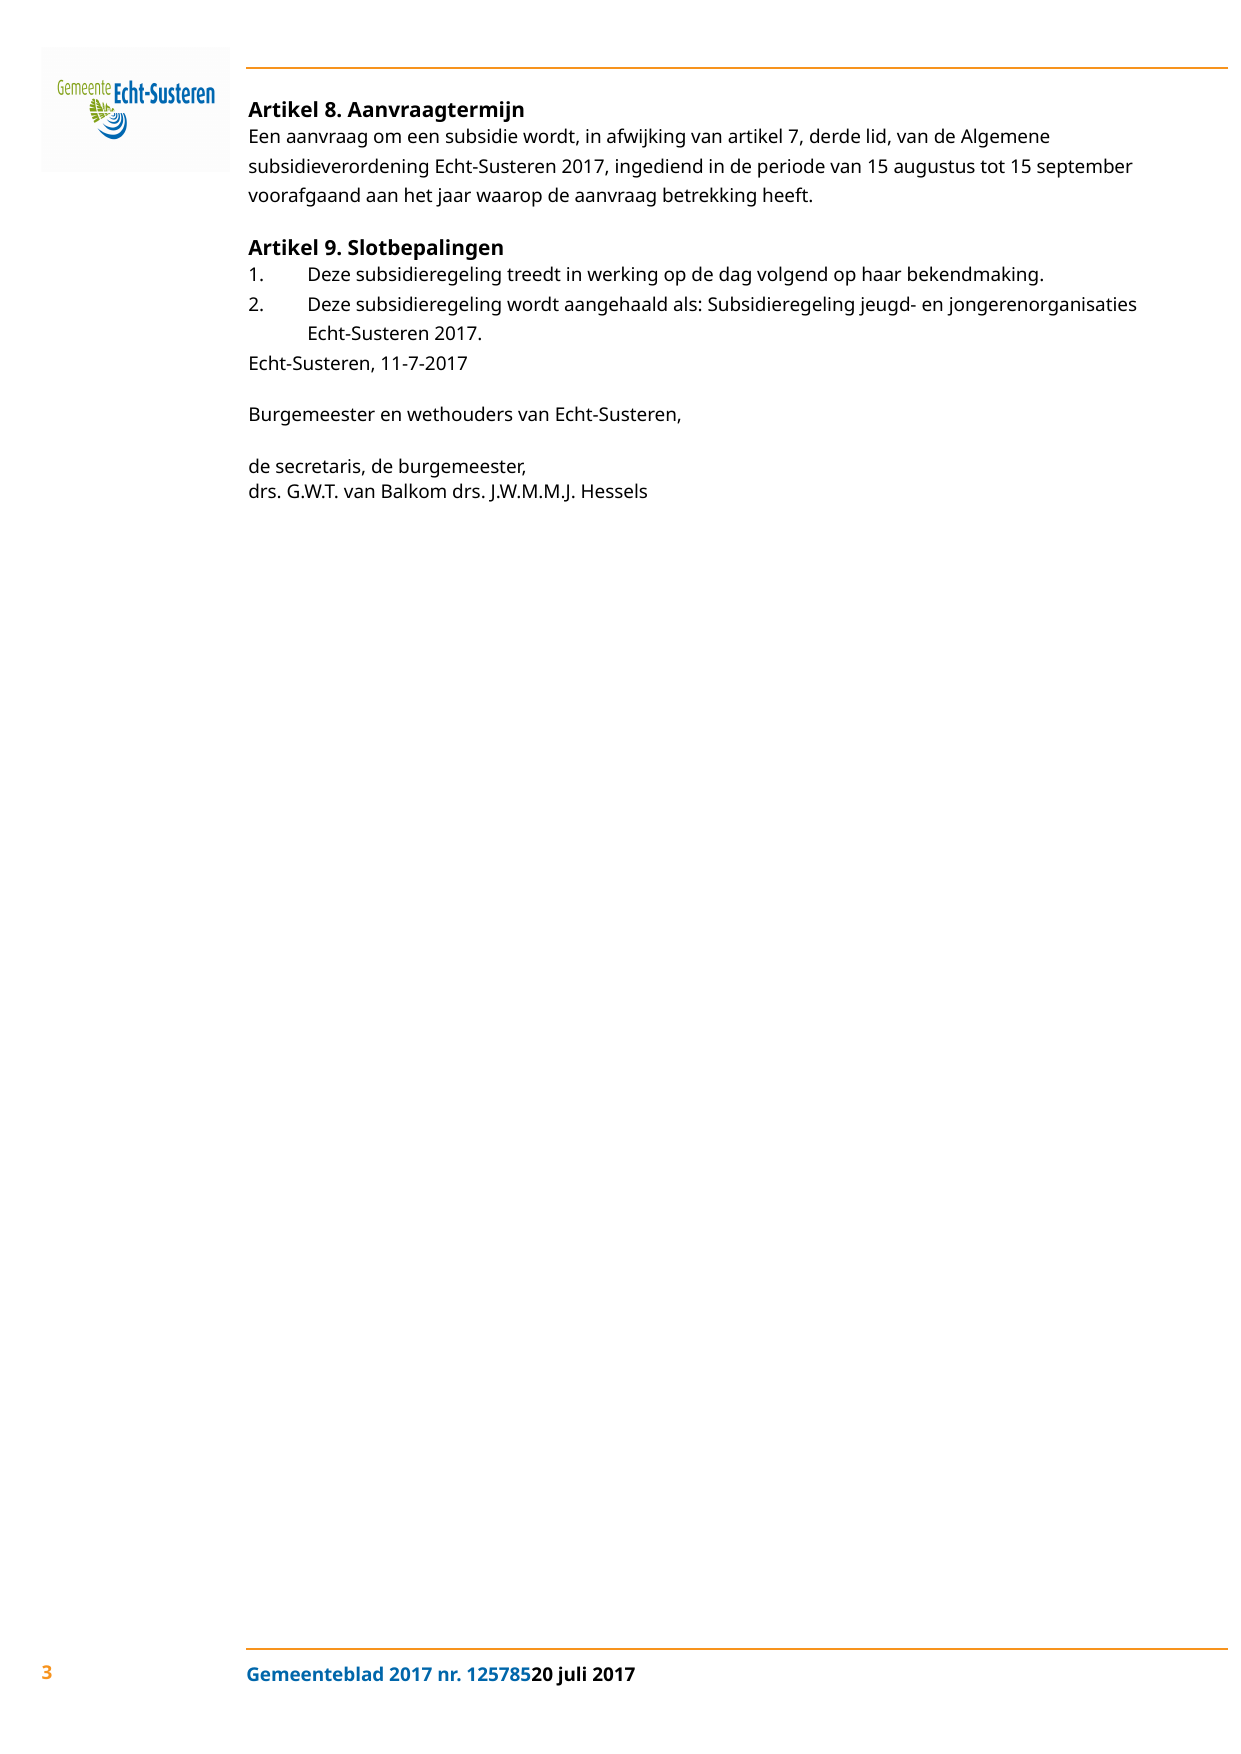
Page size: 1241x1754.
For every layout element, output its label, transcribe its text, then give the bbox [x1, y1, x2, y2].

list Deze subsidieregeling wordt aangehaald als: Subsidieregeling jeugd- en jongerenorganisaties Echt-Susteren 2017. [248, 291, 1152, 346]
text de secretaris, de burgemeester, [248, 453, 1152, 479]
text Artikel 9. Slotbepalingen [248, 233, 1152, 261]
picture [41, 47, 231, 172]
text Een aanvraag om een subsidie wordt, in afwijking van artikel 7, derde lid, van de Algemene subsidieverordening Echt-Susteren 2017, ingediend in de periode van 15 augustus tot 15 september voorafgaand aan het jaar waarop de aanvraag betrekking heeft. [248, 123, 1152, 208]
text Echt-Susteren, 11-7-2017 [248, 350, 1152, 376]
text Burgemeester en wethouders van Echt-Susteren, [248, 401, 1152, 427]
list Deze subsidieregeling treedt in werking op de dag volgend op haar bekendmaking. [248, 261, 1152, 287]
text drs. G.W.T. van Balkom drs. J.W.M.M.J. Hessels [248, 479, 1152, 504]
text Artikel 8. Aanvraagtermijn [248, 95, 1152, 123]
